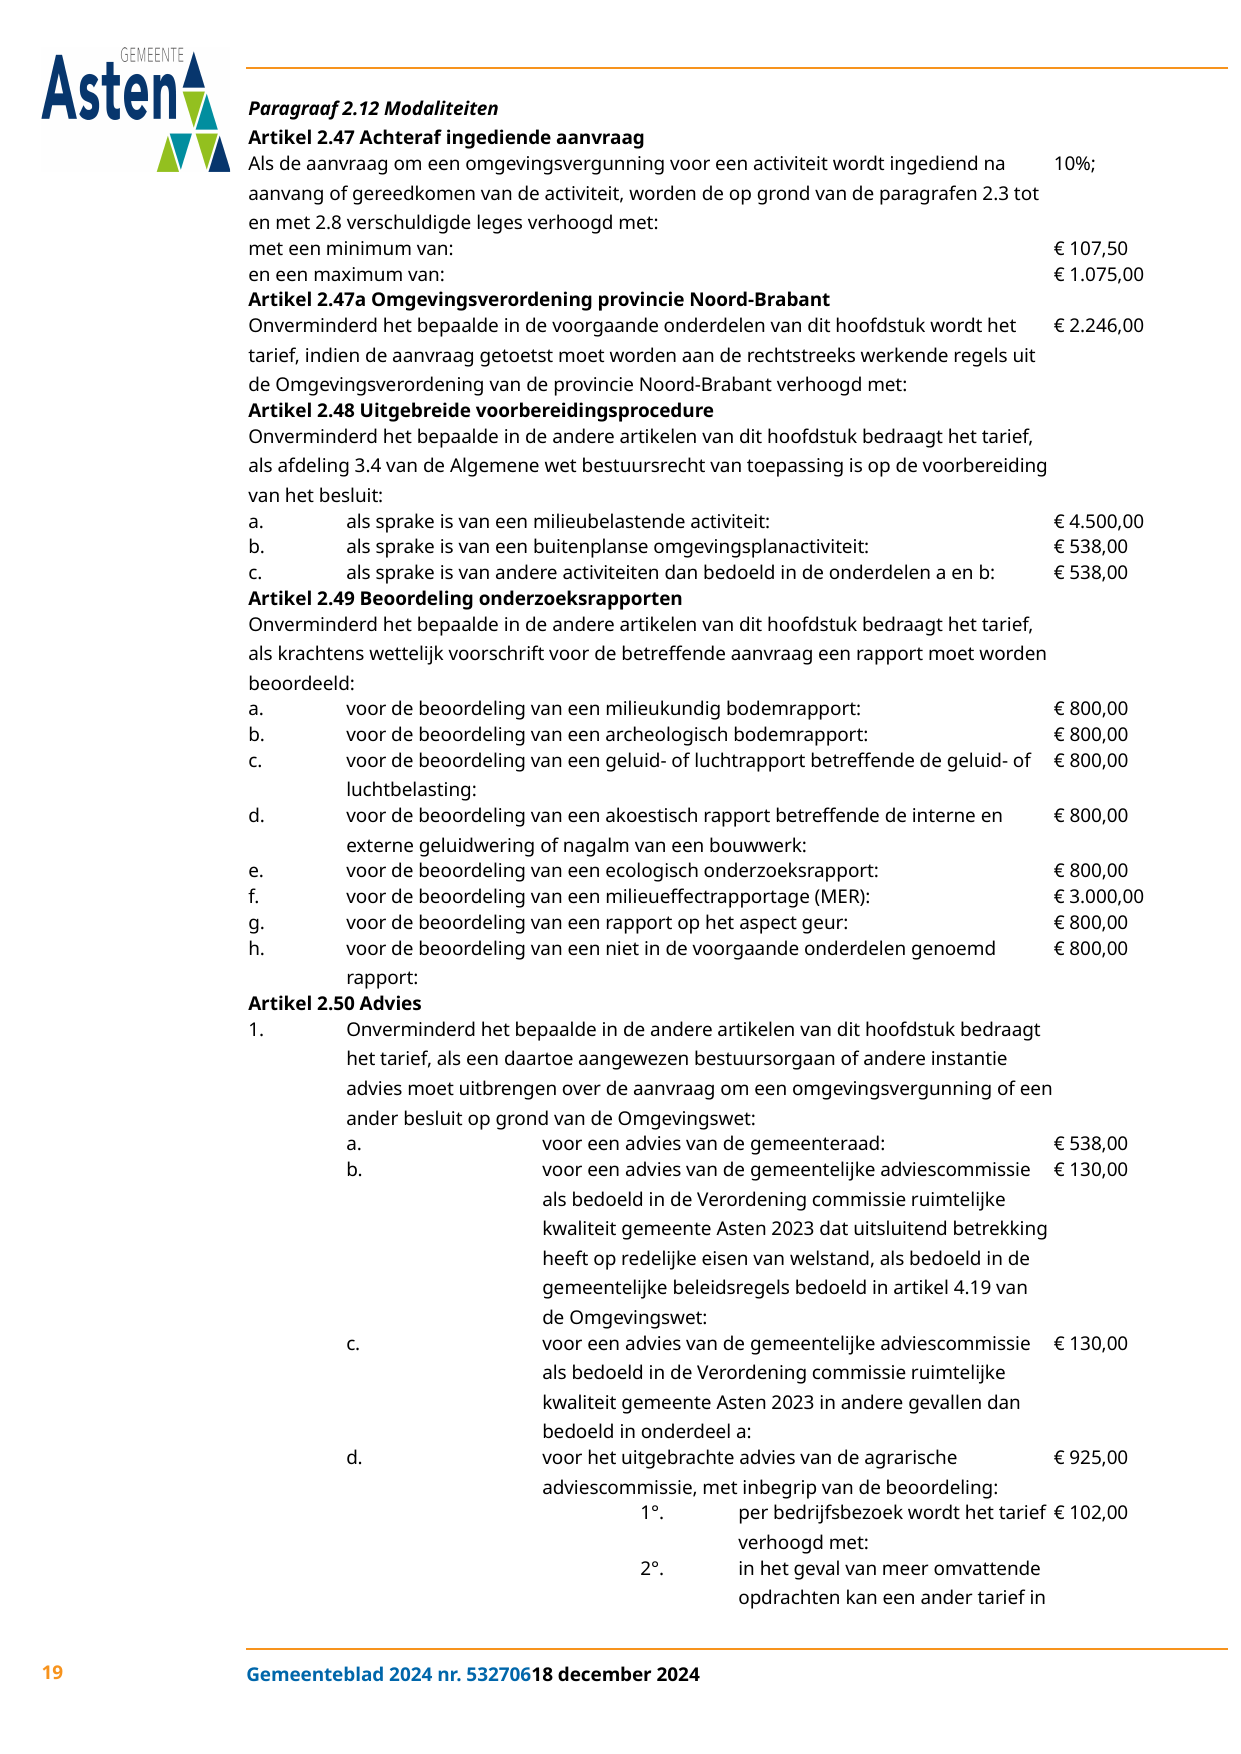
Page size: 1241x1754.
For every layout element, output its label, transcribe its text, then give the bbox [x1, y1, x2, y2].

table_cell Als de aanvraag om een omgevingsvergunning voor een activiteit wordt ingediend na aanvang of gereedkomen van de activiteit, worden de op grond van de paragrafen 2.3 tot en met 2.8 verschuldigde leges verhoogd met: [248, 150, 1053, 235]
text Paragraaf 2.12 Modaliteiten [248, 95, 1152, 121]
table_cell b. [248, 721, 346, 747]
table_cell [1054, 287, 1152, 312]
table_cell Onverminderd het bepaalde in de andere artikelen van dit hoofdstuk bedraagt het tarief, als krachtens wettelijk voorschrift voor de betreffende aanvraag een rapport moet worden beoordeeld: [248, 611, 1053, 696]
table_cell € 925,00 [1054, 1444, 1152, 1499]
table_cell Onverminderd het bepaalde in de andere artikelen van dit hoofdstuk bedraagt het tarief, als een daartoe aangewezen bestuursorgaan of andere instantie advies moet uitbrengen over de aanvraag om een omgevingsvergunning of een ander besluit op grond van de Omgevingswet: [346, 1016, 1053, 1130]
table_cell met een minimum van: [248, 235, 1053, 261]
table_cell f. [248, 884, 346, 909]
table_cell voor het uitgebrachte advies van de agrarische adviescommissie, met inbegrip van de beoordeling: [542, 1444, 1053, 1499]
table_header [1054, 125, 1152, 150]
table_cell € 800,00 [1054, 696, 1152, 721]
table_cell [1054, 1555, 1152, 1610]
table_cell € 538,00 [1054, 1130, 1152, 1156]
table_cell als sprake is van een buitenplanse omgevingsplanactiviteit: [346, 534, 1053, 559]
table_cell Artikel 2.50 Advies [248, 990, 1053, 1016]
table_cell € 800,00 [1054, 803, 1152, 858]
table_cell [1054, 611, 1152, 696]
table_cell € 2.246,00 [1054, 312, 1152, 397]
table_cell [444, 1500, 640, 1555]
table_cell als sprake is van andere activiteiten dan bedoeld in de onderdelen a en b: [346, 559, 1053, 585]
table_cell [1054, 423, 1152, 508]
table_cell [248, 1130, 346, 1156]
table_cell c. [248, 559, 346, 585]
table_cell [248, 1444, 346, 1499]
table_cell voor de beoordeling van een ecologisch onderzoeksrapport: [346, 858, 1053, 883]
table_cell d. [248, 803, 346, 858]
table_header Artikel 2.47 Achteraf ingediende aanvraag [248, 125, 1053, 150]
table_cell als sprake is van een milieubelastende activiteit: [346, 508, 1053, 533]
table_cell [248, 1555, 444, 1610]
table_cell € 800,00 [1054, 721, 1152, 747]
table_cell voor de beoordeling van een niet in de voorgaande onderdelen genoemd rapport: [346, 935, 1053, 990]
table_cell € 538,00 [1054, 534, 1152, 559]
table_cell voor de beoordeling van een rapport op het aspect geur: [346, 909, 1053, 935]
table_cell 2°. [640, 1555, 738, 1610]
table_cell [1054, 397, 1152, 423]
table_cell in het geval van meer omvattende opdrachten kan een ander tarief in [738, 1555, 1053, 1610]
table_cell € 107,50 [1054, 235, 1152, 261]
table_cell voor een advies van de gemeentelijke adviescommissie als bedoeld in de Verordening commissie ruimtelijke kwaliteit gemeente Asten 2023 dat uitsluitend betrekking heeft op redelijke eisen van welstand, als bedoeld in de gemeentelijke beleidsregels bedoeld in artikel 4.19 van de Omgevingswet: [542, 1156, 1053, 1330]
table_cell € 800,00 [1054, 935, 1152, 990]
table_cell [1054, 990, 1152, 1016]
table_cell 1°. [640, 1500, 738, 1555]
picture [41, 47, 231, 172]
table_cell voor de beoordeling van een milieueffectrapportage (MER): [346, 884, 1053, 909]
table_cell € 800,00 [1054, 909, 1152, 935]
table_cell [1054, 1016, 1152, 1130]
table_cell a. [248, 508, 346, 533]
table_cell Artikel 2.49 Beoordeling onderzoeksrapporten [248, 585, 1053, 611]
table_cell a. [248, 696, 346, 721]
table_cell a. [346, 1130, 542, 1156]
table_cell h. [248, 935, 346, 990]
table_cell Onverminderd het bepaalde in de voorgaande onderdelen van dit hoofdstuk wordt het tarief, indien de aanvraag getoetst moet worden aan de rechtstreeks werkende regels uit de Omgevingsverordening van de provincie Noord-Brabant verhoogd met: [248, 312, 1053, 397]
table_cell b. [346, 1156, 542, 1330]
table_cell b. [248, 534, 346, 559]
table_cell [444, 1555, 640, 1610]
table_cell d. [346, 1444, 542, 1499]
table_cell [248, 1500, 444, 1555]
table_cell c. [248, 747, 346, 802]
table_cell voor een advies van de gemeenteraad: [542, 1130, 1053, 1156]
table_cell per bedrijfsbezoek wordt het tarief verhoogd met: [738, 1500, 1053, 1555]
table_cell € 800,00 [1054, 747, 1152, 802]
table_cell Onverminderd het bepaalde in de andere artikelen van dit hoofdstuk bedraagt het tarief, als afdeling 3.4 van de Algemene wet bestuursrecht van toepassing is op de voorbereiding van het besluit: [248, 423, 1053, 508]
table_cell Artikel 2.47a Omgevingsverordening provincie Noord-Brabant [248, 287, 1053, 312]
table_cell € 538,00 [1054, 559, 1152, 585]
table_cell € 1.075,00 [1054, 261, 1152, 287]
table_cell 1. [248, 1016, 346, 1130]
table_cell voor de beoordeling van een milieukundig bodemrapport: [346, 696, 1053, 721]
table_cell voor de beoordeling van een geluid- of luchtrapport betreffende de geluid- of luchtbelasting: [346, 747, 1053, 802]
table_cell [248, 1330, 346, 1444]
table_cell € 102,00 [1054, 1500, 1152, 1555]
table_cell g. [248, 909, 346, 935]
table_cell voor de beoordeling van een archeologisch bodemrapport: [346, 721, 1053, 747]
table_cell voor de beoordeling van een akoestisch rapport betreffende de interne en externe geluidwering of nagalm van een bouwwerk: [346, 803, 1053, 858]
table_cell € 130,00 [1054, 1156, 1152, 1330]
table_cell € 4.500,00 [1054, 508, 1152, 533]
table_cell en een maximum van: [248, 261, 1053, 287]
table_cell 10%; [1054, 150, 1152, 235]
table_cell € 800,00 [1054, 858, 1152, 883]
table_cell Artikel 2.48 Uitgebreide voorbereidingsprocedure [248, 397, 1053, 423]
table_cell c. [346, 1330, 542, 1444]
table_cell [248, 1156, 346, 1330]
table_cell voor een advies van de gemeentelijke adviescommissie als bedoeld in de Verordening commissie ruimtelijke kwaliteit gemeente Asten 2023 in andere gevallen dan bedoeld in onderdeel a: [542, 1330, 1053, 1444]
table_cell € 3.000,00 [1054, 884, 1152, 909]
table_cell € 130,00 [1054, 1330, 1152, 1444]
table_cell e. [248, 858, 346, 883]
table_cell [1054, 585, 1152, 611]
